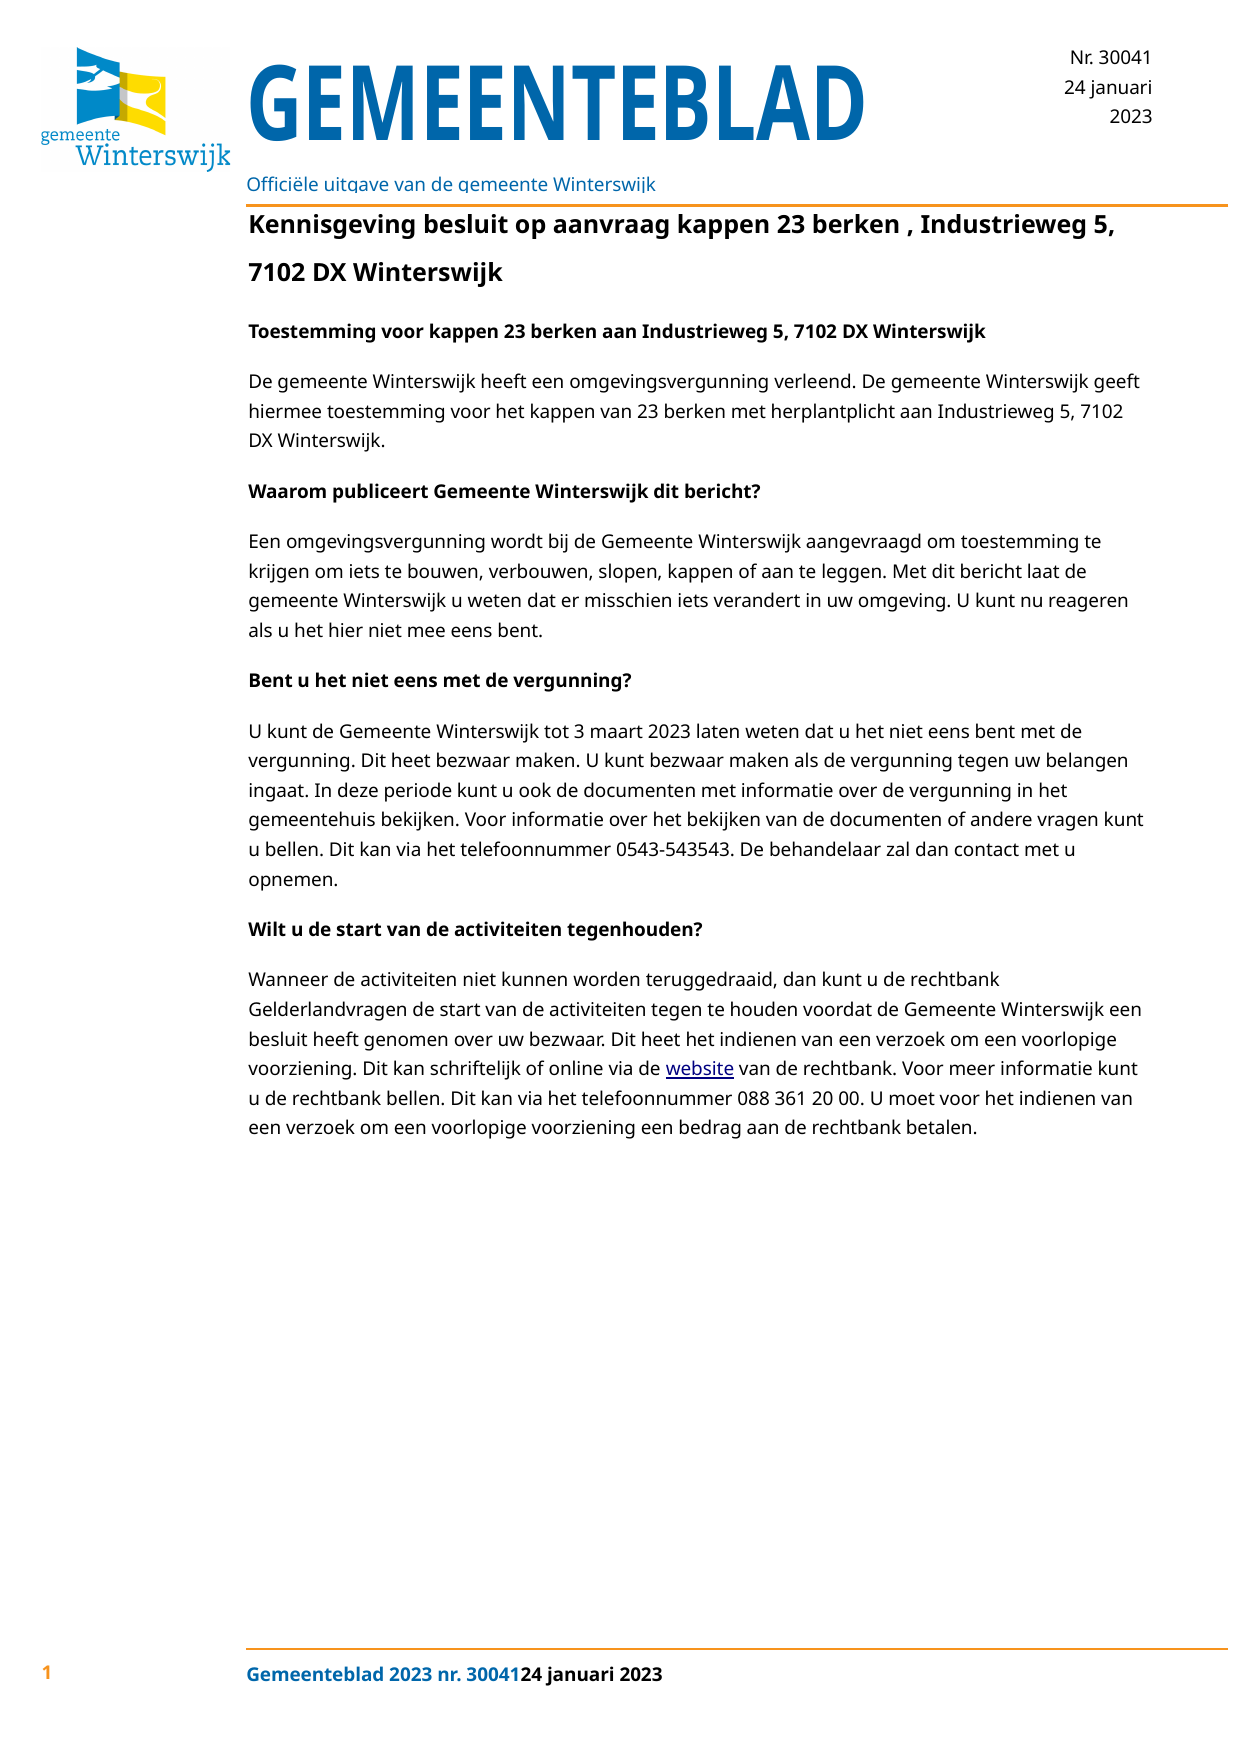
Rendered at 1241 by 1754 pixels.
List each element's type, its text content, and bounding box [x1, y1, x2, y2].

text U kunt de Gemeente Winterswijk tot 3 maart 2023 laten weten dat u het niet eens bent met de vergunning. Dit heet bezwaar maken. U kunt bezwaar maken als de vergunning tegen uw belangen ingaat. In deze periode kunt u ook de documenten met informatie over de vergunning in het gemeentehuis bekijken. Voor informatie over het bekijken van de documenten of andere vragen kunt u bellen. Dit kan via het telefoonnummer 0543-543543. De behandelaar zal dan contact met u opnemen. [248, 718, 1152, 892]
text Kennisgeving besluit op aanvraag kappen 23 berken , Industrieweg 5, 7102 DX Winterswijk [248, 207, 1152, 288]
picture [225, 153, 231, 162]
text De gemeente Winterswijk heeft een omgevingsvergunning verleend. De gemeente Winterswijk geeft hiermee toestemming voor het kappen van 23 berken met herplantplicht aan Industrieweg 5, 7102 DX Winterswijk. [248, 368, 1152, 453]
picture [41, 47, 231, 172]
text Waarom publiceert Gemeente Winterswijk dit bericht? [248, 478, 1152, 504]
text Een omgevingsvergunning wordt bij de Gemeente Winterswijk aangevraagd om toestemming te krijgen om iets te bouwen, verbouwen, slopen, kappen of aan te leggen. Met dit bericht laat de gemeente Winterswijk u weten dat er misschien iets verandert in uw omgeving. U kunt nu reageren als u het hier niet mee eens bent. [248, 528, 1152, 643]
text Wilt u de start van de activiteiten tegenhouden? [248, 916, 1152, 942]
text Bent u het niet eens met de vergunning? [248, 667, 1152, 693]
text Toestemming voor kappen 23 berken aan Industrieweg 5, 7102 DX Winterswijk [248, 318, 1152, 344]
text Wanneer de activiteiten niet kunnen worden teruggedraaid, dan kunt u de rechtbank Gelderlandvragen de start van de activiteiten tegen te houden voordat de Gemeente Winterswijk een besluit heeft genomen over uw bezwaar. Dit heet het indienen van een verzoek om een voorlopige voorziening. Dit kan schriftelijk of online via de website van de rechtbank. Voor meer informatie kunt u de rechtbank bellen. Dit kan via het telefoonnummer 088 361 20 00. U moet voor het indienen van een verzoek om een voorlopige voorziening een bedrag aan de rechtbank betalen. [248, 967, 1152, 1140]
